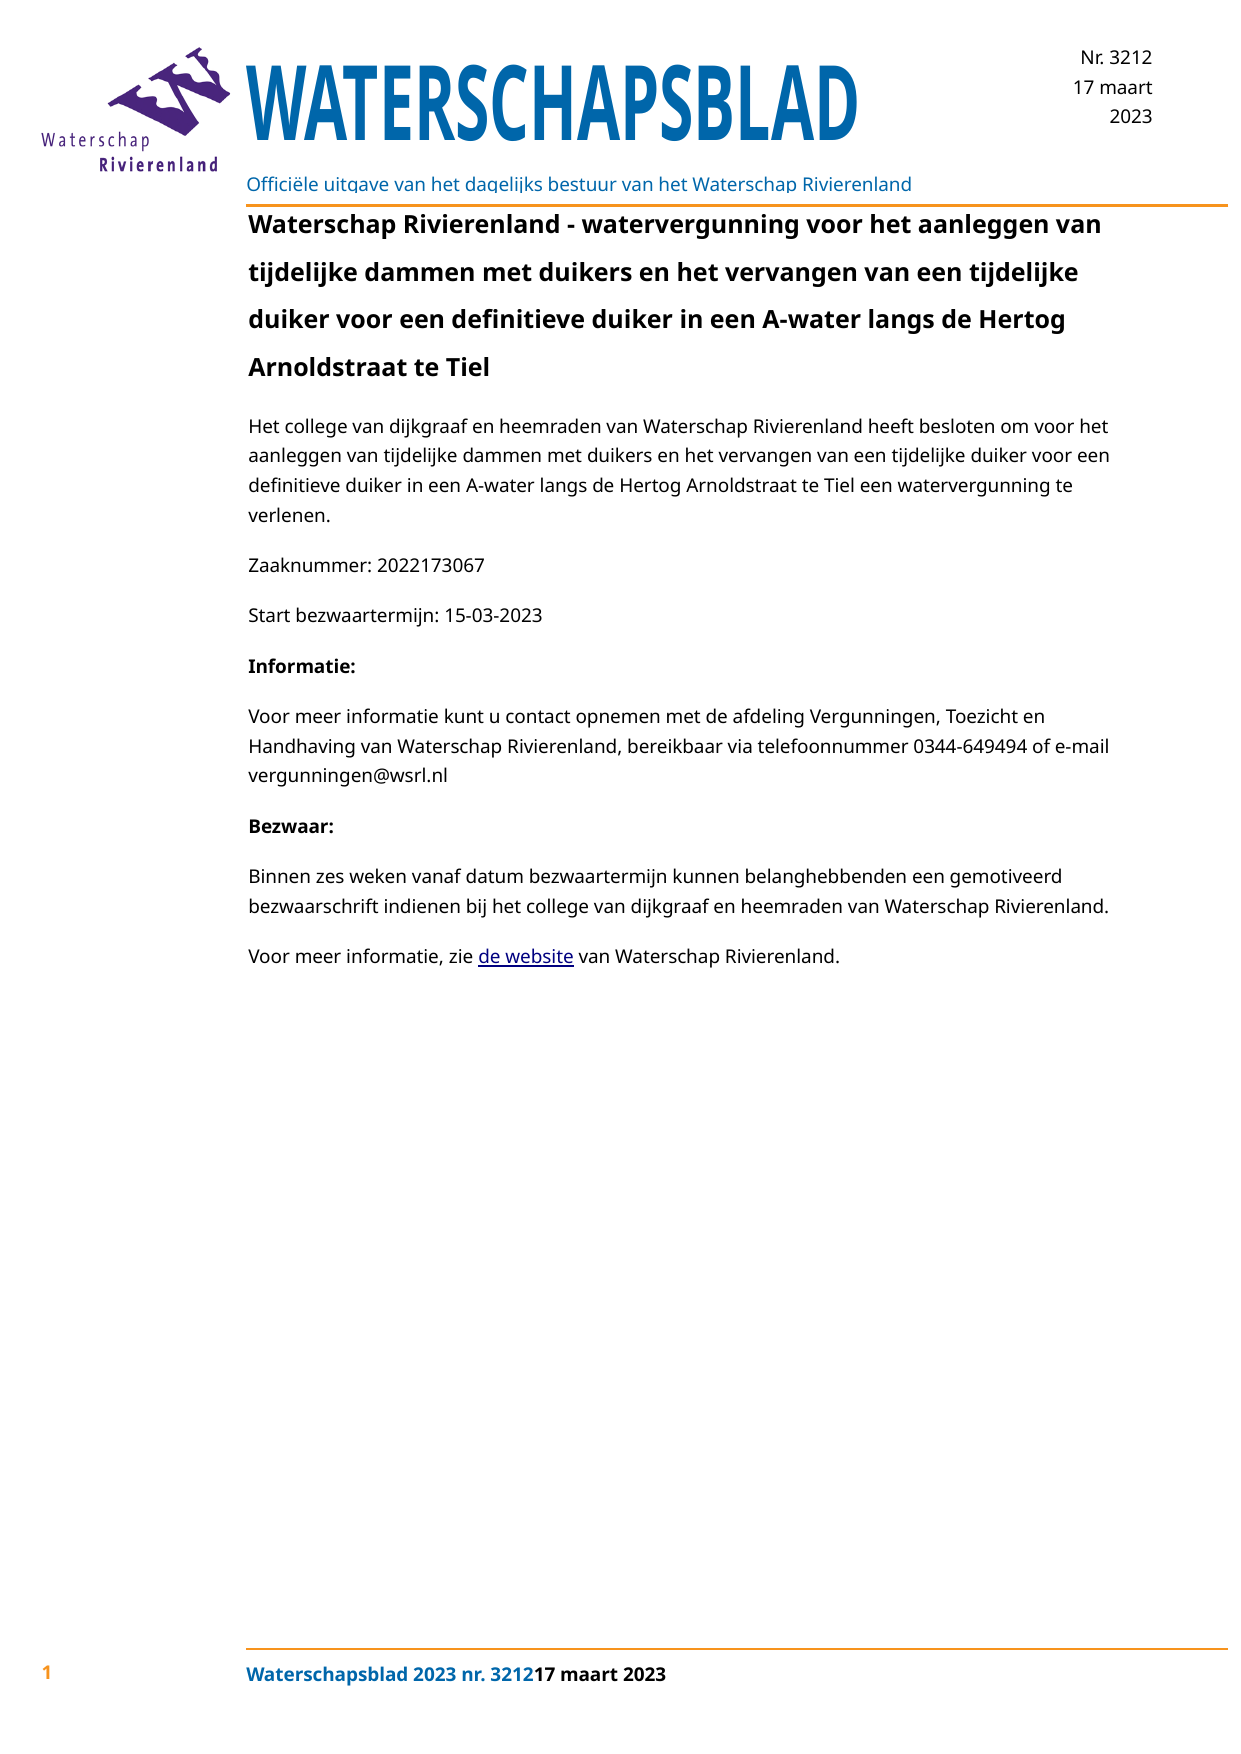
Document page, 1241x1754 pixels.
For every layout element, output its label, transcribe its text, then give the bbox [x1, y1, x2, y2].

text Binnen zes weken vanaf datum bezwaartermijn kunnen belanghebbenden een gemotiveerd bezwaarschrift indienen bij het college van dijkgraaf en heemraden van Waterschap Rivierenland. [248, 863, 1152, 919]
text Zaaknummer: 2022173067 [248, 552, 1152, 578]
text Voor meer informatie, zie de website van Waterschap Rivierenland. [248, 943, 1152, 969]
text Voor meer informatie kunt u contact opnemen met de afdeling Vergunningen, Toezicht en Handhaving van Waterschap Rivierenland, bereikbaar via telefoonnummer 0344-649494 of e-mail vergunningen@wsrl.nl [248, 703, 1152, 788]
text Start bezwaartermijn: 15-03-2023 [248, 603, 1152, 628]
text Waterschap Rivierenland - watervergunning voor het aanleggen van tijdelijke dammen met duikers en het vervangen van een tijdelijke duiker voor een definitieve duiker in een A-water langs de Hertog Arnoldstraat te Tiel [248, 207, 1152, 384]
text Het college van dijkgraaf en heemraden van Waterschap Rivierenland heeft besloten om voor het aanleggen van tijdelijke dammen met duikers en het vervangen van een tijdelijke duiker voor een definitieve duiker in een A-water langs de Hertog Arnoldstraat te Tiel een watervergunning te verlenen. [248, 413, 1152, 528]
text Informatie: [248, 653, 1152, 679]
picture [41, 47, 231, 172]
text Bezwaar: [248, 813, 1152, 839]
